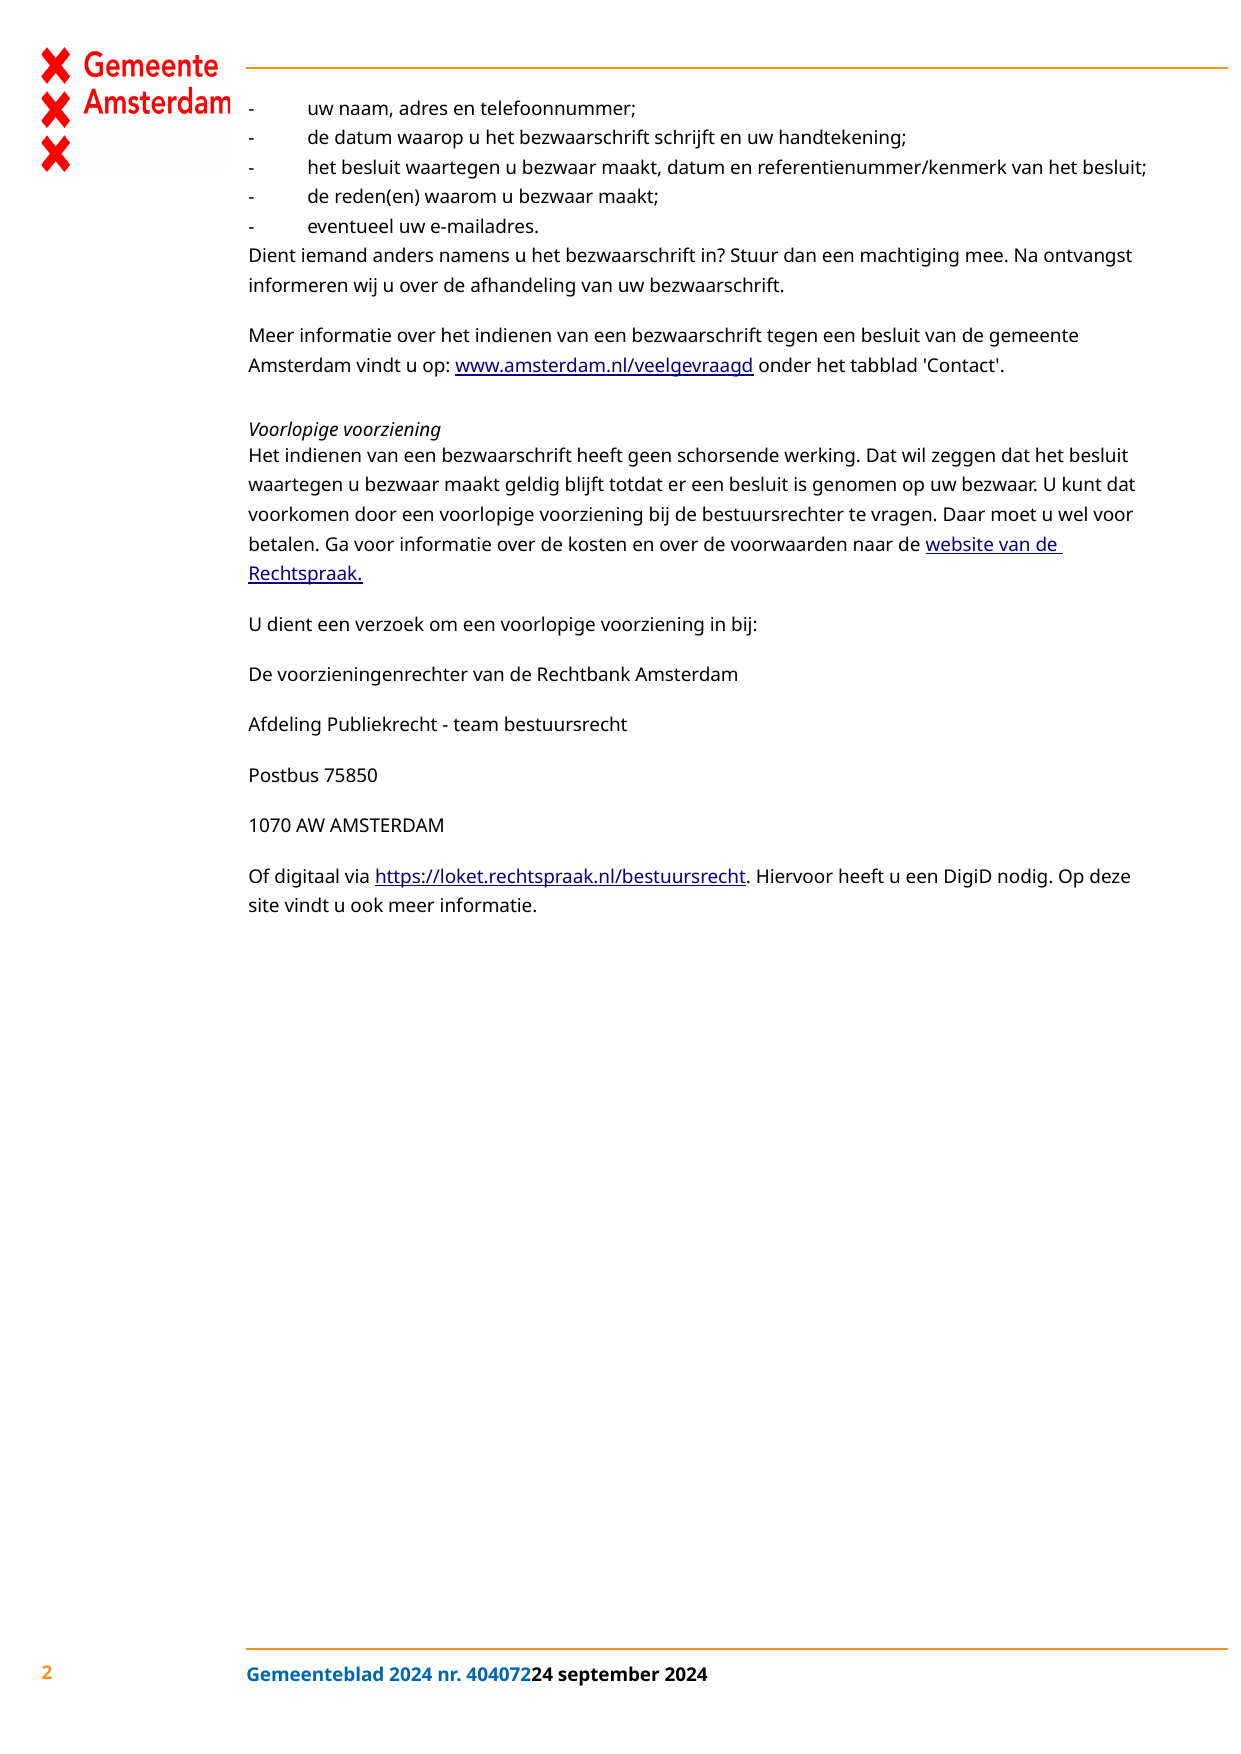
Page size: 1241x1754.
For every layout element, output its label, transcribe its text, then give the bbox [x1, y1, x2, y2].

text De voorzieningenrechter van de Rechtbank Amsterdam [248, 661, 1152, 687]
text U dient een verzoek om een voorlopige voorziening in bij: [248, 611, 1152, 636]
list de reden(en) waarom u bezwaar maakt; [248, 183, 1152, 209]
text Meer informatie over het indienen van een bezwaarschrift tegen een besluit van de gemeente Amsterdam vindt u op: www.amsterdam.nl/veelgevraagd onder het tabblad 'Contact'. [248, 323, 1152, 378]
text Afdeling Publiekrecht - team bestuursrecht [248, 712, 1152, 737]
list het besluit waartegen u bezwaar maakt, datum en referentienummer/kenmerk van het besluit; [248, 154, 1152, 180]
text Voorlopige voorziening [248, 416, 1152, 442]
list uw naam, adres en telefoonnummer; [248, 95, 1152, 121]
list eventueel uw e-mailadres. [248, 213, 1152, 239]
text Het indienen van een bezwaarschrift heeft geen schorsende werking. Dat wil zeggen dat het besluit waartegen u bezwaar maakt geldig blijft totdat er een besluit is genomen op uw bezwaar. U kunt dat voorkomen door een voorlopige voorziening bij de bestuursrechter te vragen. Daar moet u wel voor betalen. Ga voor informatie over de kosten en over de voorwaarden naar de website van de Rechtspraak. [248, 442, 1152, 586]
text Postbus 75850 [248, 762, 1152, 788]
picture [41, 47, 231, 172]
text Of digitaal via https://loket.rechtspraak.nl/bestuursrecht. Hiervoor heeft u een DigiD nodig. Op deze site vindt u ook meer informatie. [248, 863, 1152, 918]
text 1070 AW AMSTERDAM [248, 812, 1152, 838]
text Dient iemand anders namens u het bezwaarschrift in? Stuur dan een machtiging mee. Na ontvangst informeren wij u over de afhandeling van uw bezwaarschrift. [248, 243, 1152, 298]
list de datum waarop u het bezwaarschrift schrijft en uw handtekening; [248, 124, 1152, 150]
